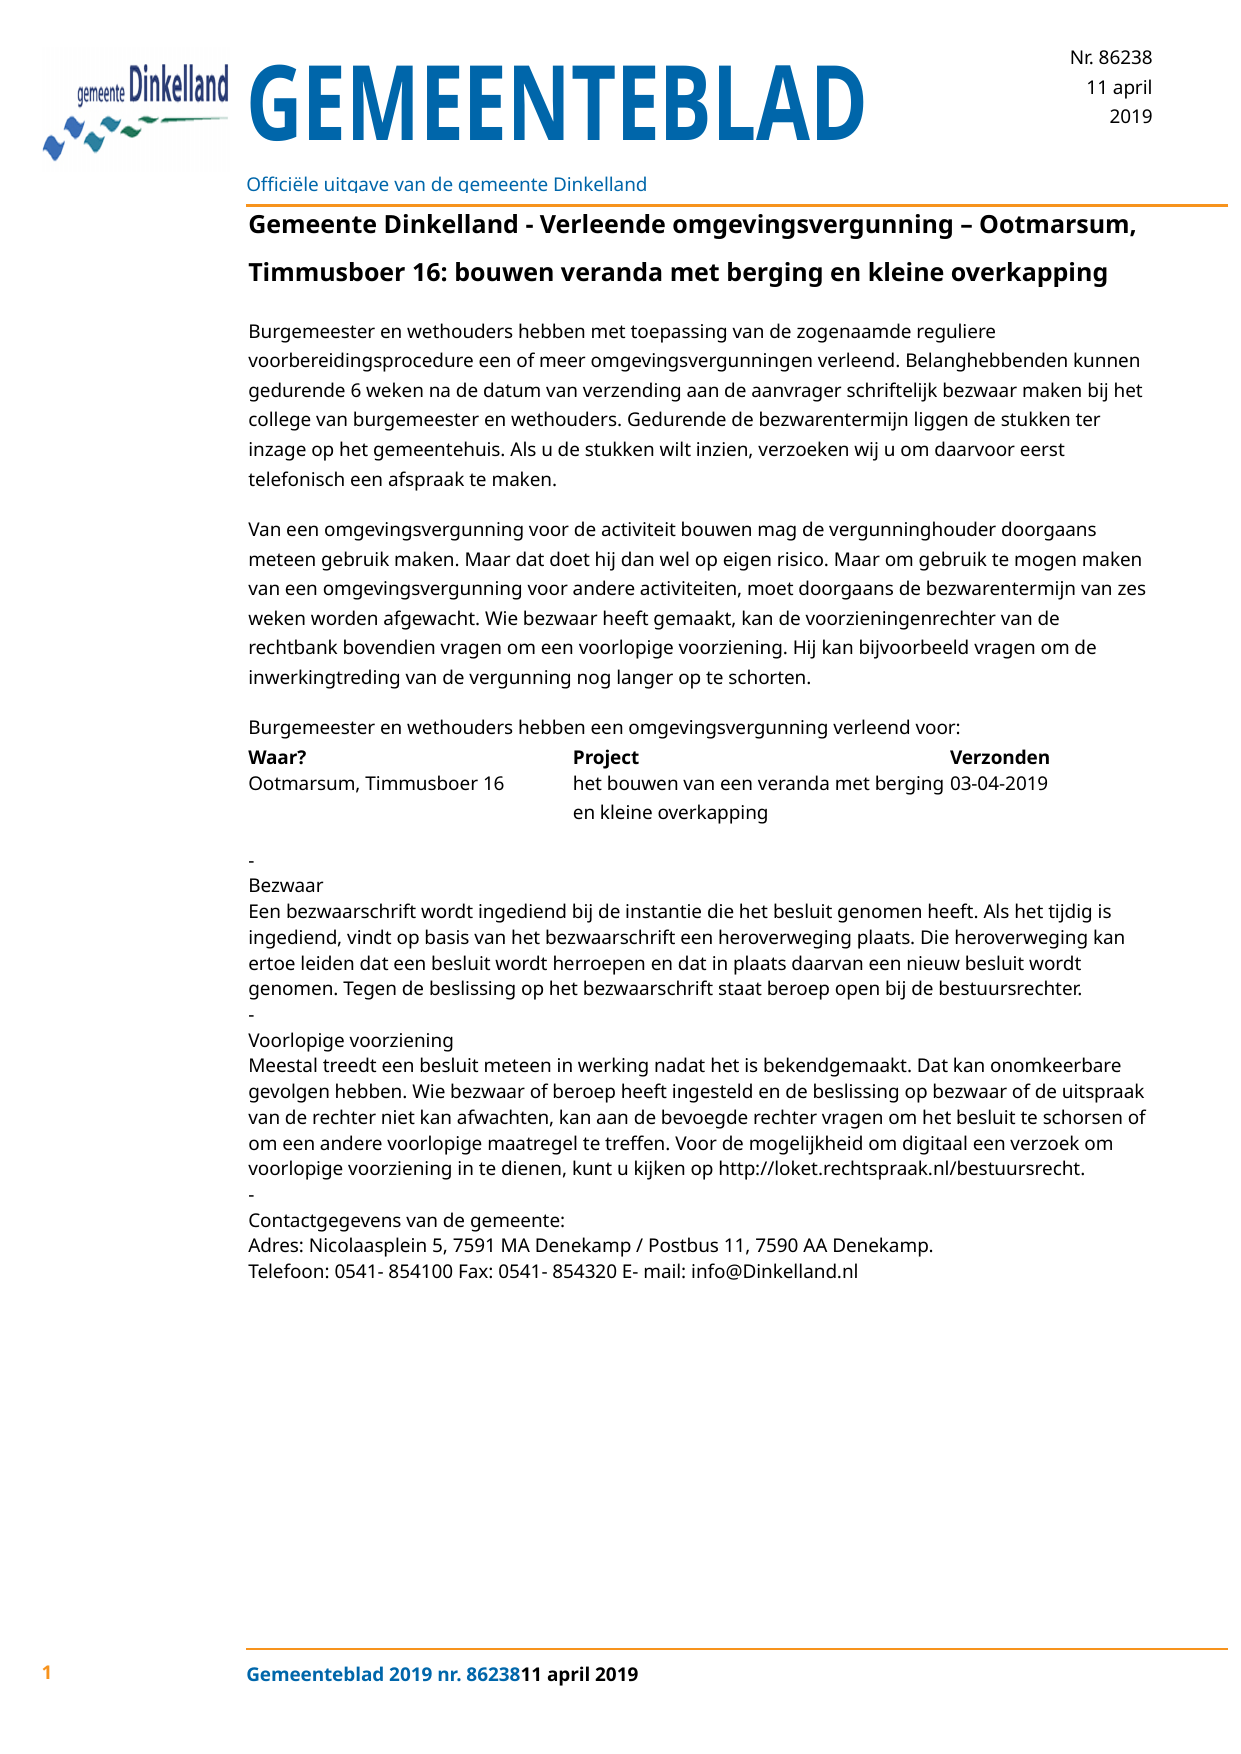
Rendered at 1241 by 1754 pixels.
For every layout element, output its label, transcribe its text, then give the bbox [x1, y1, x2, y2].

text Gemeente Dinkelland - Verleende omgevingsvergunning – Ootmarsum, Timmusboer 16: bouwen veranda met berging en kleine overkapping [248, 207, 1152, 288]
text Meestal treedt een besluit meteen in werking nadat het is bekendgemaakt. Dat kan onomkeerbare gevolgen hebben. Wie bezwaar of beroep heeft ingesteld en de beslissing op bezwaar of de uitspraak van de rechter niet kan afwachten, kan aan de bevoegde rechter vragen om het besluit te schorsen of om een andere voorlopige maatregel te treffen. Voor de mogelijkheid om digitaal een verzoek om voorlopige voorziening in te dienen, kunt u kijken op http://loket.rechtspraak.nl/bestuursrecht. [248, 1053, 1152, 1181]
text Telefoon: 0541- 854100 Fax: 0541- 854320 E- mail: info@Dinkelland.nl [248, 1258, 1152, 1284]
table_header Waar? [248, 744, 573, 770]
text Bezwaar [248, 872, 1152, 898]
table_header Project [573, 744, 950, 770]
text Burgemeester en wethouders hebben een omgevingsvergunning verleend voor: [248, 714, 1152, 740]
text Van een omgevingsvergunning voor de activiteit bouwen mag de vergunninghouder doorgaans meteen gebruik maken. Maar dat doet hij dan wel op eigen risico. Maar om gebruik te mogen maken van een omgevingsvergunning voor andere activiteiten, moet doorgaans de bezwarentermijn van zes weken worden afgewacht. Wie bezwaar heeft gemaakt, kan de voorzieningenrechter van de rechtbank bovendien vragen om een voorlopige voorziening. Hij kan bijvoorbeeld vragen om de inwerkingtreding van de vergunning nog langer op te schorten. [248, 516, 1152, 690]
text Adres: Nicolaasplein 5, 7591 MA Denekamp / Postbus 11, 7590 AA Denekamp. [248, 1233, 1152, 1258]
text - [248, 1181, 1152, 1207]
table_cell Ootmarsum, Timmusboer 16 [248, 770, 573, 825]
text - [248, 1001, 1152, 1027]
table_header Verzonden [950, 744, 1152, 770]
picture [41, 47, 231, 172]
table_cell 03-04-2019 [950, 770, 1152, 825]
text Een bezwaarschrift wordt ingediend bij de instantie die het besluit genomen heeft. Als het tijdig is ingediend, vindt op basis van het bezwaarschrift een heroverweging plaats. Die heroverweging kan ertoe leiden dat een besluit wordt herroepen en dat in plaats daarvan een nieuw besluit wordt genomen. Tegen de beslissing op het bezwaarschrift staat beroep open bij de bestuursrechter. [248, 898, 1152, 1001]
text Burgemeester en wethouders hebben met toepassing van de zogenaamde reguliere voorbereidingsprocedure een of meer omgevingsvergunningen verleend. Belanghebbenden kunnen gedurende 6 weken na de datum van verzending aan de aanvrager schriftelijk bezwaar maken bij het college van burgemeester en wethouders. Gedurende de bezwarentermijn liggen de stukken ter inzage op het gemeentehuis. Als u de stukken wilt inzien, verzoeken wij u om daarvoor eerst telefonisch een afspraak te maken. [248, 318, 1152, 492]
text Voorlopige voorziening [248, 1027, 1152, 1053]
text - [248, 847, 1152, 872]
table_cell het bouwen van een veranda met berging en kleine overkapping [573, 770, 950, 825]
text Contactgegevens van de gemeente: [248, 1207, 1152, 1233]
